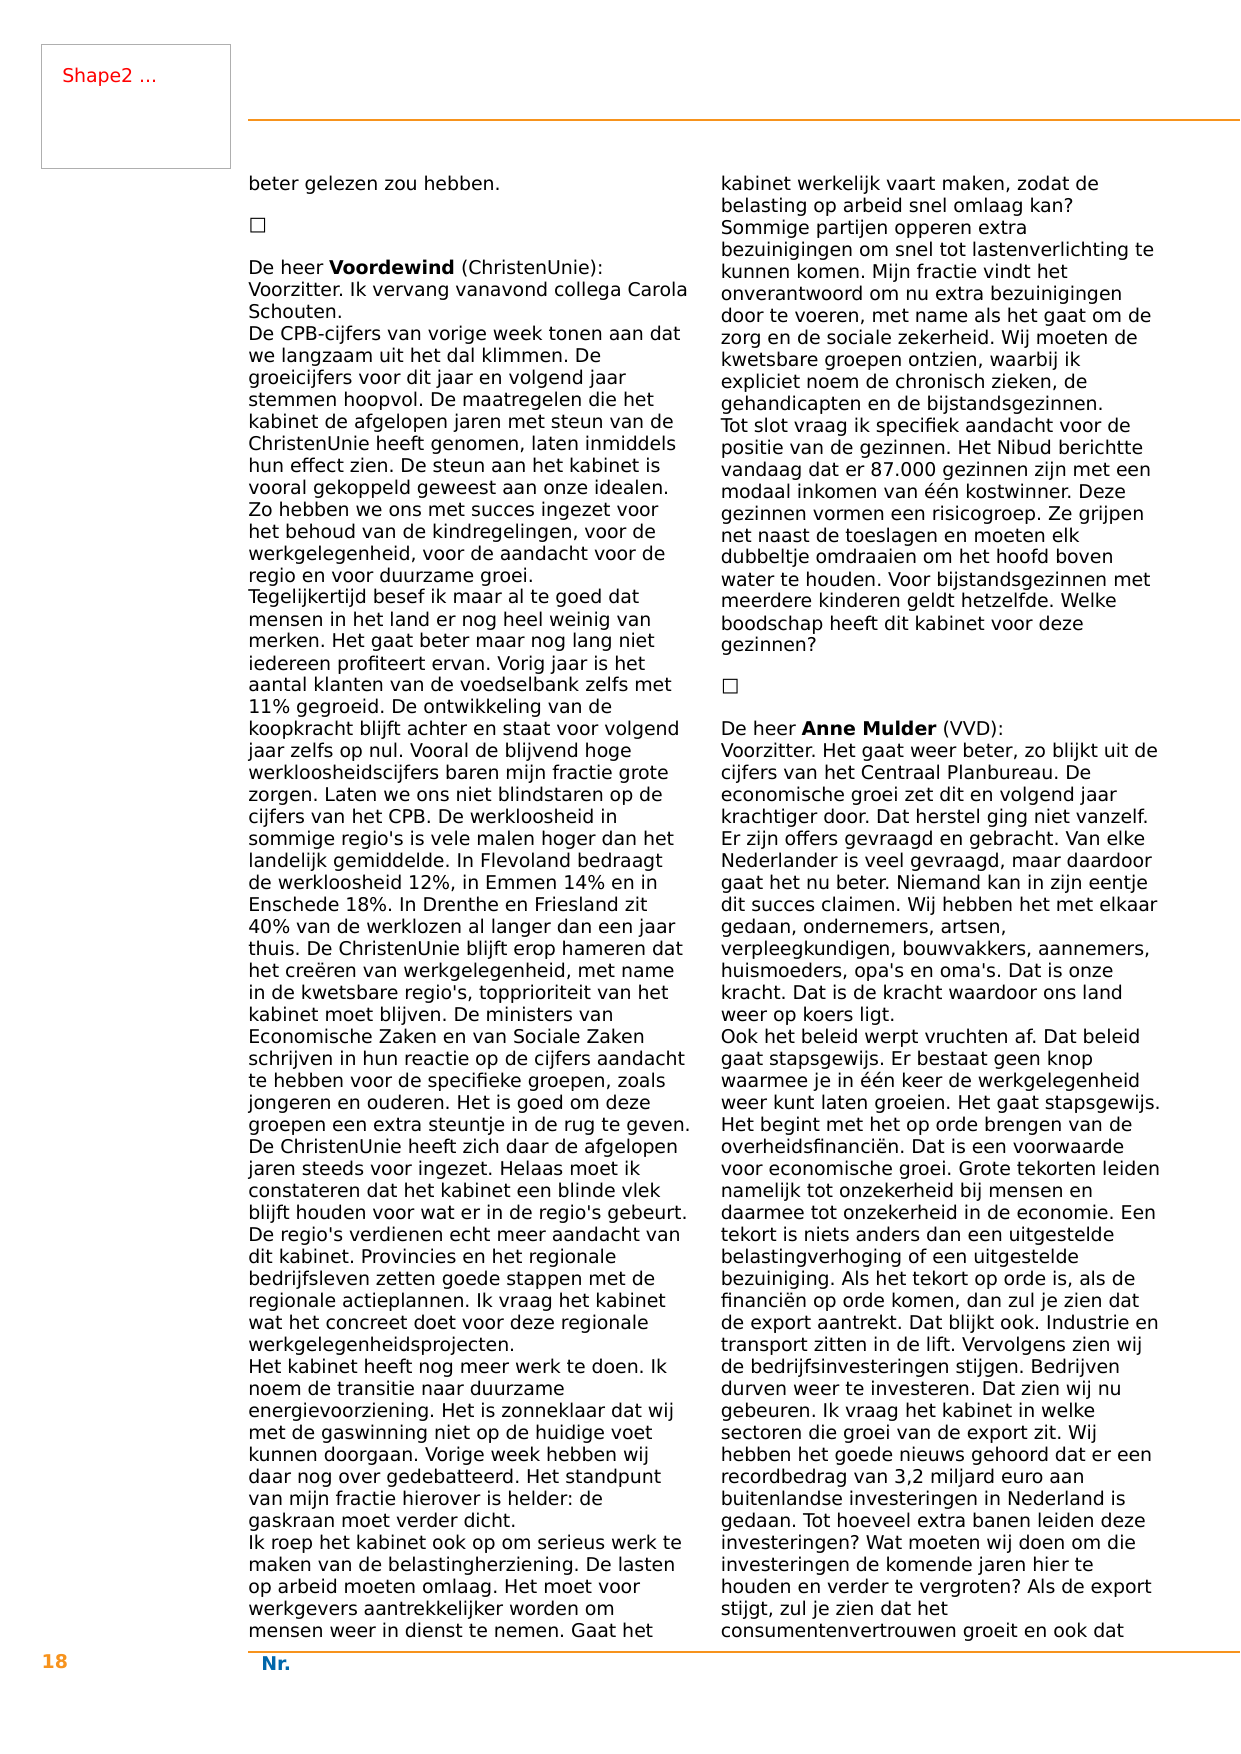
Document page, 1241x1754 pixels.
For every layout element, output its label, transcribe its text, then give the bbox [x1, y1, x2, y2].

text Tegelijkertijd besef ik maar al te goed dat mensen in het land er nog heel weinig van merken. Het gaat beter maar nog lang niet iedereen profiteert ervan. Vorig jaar is het aantal klanten van de voedselbank zelfs met 11% gegroeid. De ontwikkeling van de koopkracht blijft achter en staat voor volgend jaar zelfs op nul. Vooral de blijvend hoge werkloosheidscijfers baren mijn fractie grote zorgen. Laten we ons niet blindstaren op de cijfers van het CPB. De werkloosheid in sommige regio's is vele malen hoger dan het landelijk gemiddelde. In Flevoland bedraagt de werkloosheid 12%, in Emmen 14% en in Enschede 18%. In Drenthe en Friesland zit 40% van de werklozen al langer dan een jaar thuis. De ChristenUnie blijft erop hameren dat het creëren van werkgelegenheid, met name in de kwetsbare regio's, topprioriteit van het kabinet moet blijven. De ministers van Economische Zaken en van Sociale Zaken schrijven in hun reactie op de cijfers aandacht te hebben voor de specifieke groepen, zoals jongeren en ouderen. Het is goed om deze groepen een extra steuntje in de rug te geven. De ChristenUnie heeft zich daar de afgelopen jaren steeds voor ingezet. Helaas moet ik constateren dat het kabinet een blinde vlek blijft houden voor wat er in de regio's gebeurt. De regio's verdienen echt meer aandacht van dit kabinet. Provincies en het regionale bedrijfsleven zetten goede stappen met de regionale actieplannen. Ik vraag het kabinet wat het concreet doet voor deze regionale werkgelegenheidsprojecten. [248, 586, 691, 1356]
text Het kabinet heeft nog meer werk te doen. Ik noem de transitie naar duurzame energievoorziening. Het is zonneklaar dat wij met de gaswinning niet op de huidige voet kunnen doorgaan. Vorige week hebben wij daar nog over gedebatteerd. Het standpunt van mijn fractie hierover is helder: de gaskraan moet verder dicht. [248, 1356, 691, 1532]
text De heer Voordewind (ChristenUnie): [248, 257, 691, 279]
text beter gelezen zou hebben. [248, 173, 691, 195]
text Voorzitter. Het gaat weer beter, zo blijkt uit de cijfers van het Centraal Planbureau. De economische groei zet dit en volgend jaar krachtiger door. Dat herstel ging niet vanzelf. Er zijn offers gevraagd en gebracht. Van elke Nederlander is veel gevraagd, maar daardoor gaat het nu beter. Niemand kan in zijn eentje dit succes claimen. Wij hebben het met elkaar gedaan, ondernemers, artsen, verpleegkundigen, bouwvakkers, aannemers, huismoeders, opa's en oma's. Dat is onze kracht. Dat is de kracht waardoor ons land weer op koers ligt. [721, 740, 1163, 1026]
text ⬜ [248, 215, 691, 237]
text Ook het beleid werpt vruchten af. Dat beleid gaat stapsgewijs. Er bestaat geen knop waarmee je in één keer de werkgelegenheid weer kunt laten groeien. Het gaat stapsgewijs. Het begint met het op orde brengen van de overheidsfinanciën. Dat is een voorwaarde voor economische groei. Grote tekorten leiden namelijk tot onzekerheid bij mensen en daarmee tot onzekerheid in de economie. Een tekort is niets anders dan een uitgestelde belastingverhoging of een uitgestelde bezuiniging. Als het tekort op orde is, als de financiën op orde komen, dan zul je zien dat de export aantrekt. Dat blijkt ook. Industrie en transport zitten in de lift. Vervolgens zien wij de bedrijfsinvesteringen stijgen. Bedrijven durven weer te investeren. Dat zien wij nu gebeuren. Ik vraag het kabinet in welke sectoren die groei van de export zit. Wij hebben het goede nieuws gehoord dat er een recordbedrag van 3,2 miljard euro aan buitenlandse investeringen in Nederland is gedaan. Tot hoeveel extra banen leiden deze investeringen? Wat moeten wij doen om die investeringen de komende jaren hier te houden en verder te vergroten? Als de export stijgt, zul je zien dat het consumentenvertrouwen groeit en ook dat [721, 1026, 1163, 1641]
text De heer Anne Mulder (VVD): [721, 718, 1163, 740]
text Ik roep het kabinet ook op om serieus werk te maken van de belastingherziening. De lasten op arbeid moeten omlaag. Het moet voor werkgevers aantrekkelijker worden om mensen weer in dienst te nemen. Gaat het [248, 1532, 691, 1641]
text kabinet werkelijk vaart maken, zodat de belasting op arbeid snel omlaag kan? [721, 173, 1163, 217]
text ⬜ [721, 676, 1163, 698]
text Sommige partijen opperen extra bezuinigingen om snel tot lastenverlichting te kunnen komen. Mijn fractie vindt het onverantwoord om nu extra bezuinigingen door te voeren, met name als het gaat om de zorg en de sociale zekerheid. Wij moeten de kwetsbare groepen ontzien, waarbij ik expliciet noem de chronisch zieken, de gehandicapten en de bijstandsgezinnen. [721, 217, 1163, 414]
text De CPB-cijfers van vorige week tonen aan dat we langzaam uit het dal klimmen. De groeicijfers voor dit jaar en volgend jaar stemmen hoopvol. De maatregelen die het kabinet de afgelopen jaren met steun van de ChristenUnie heeft genomen, laten inmiddels hun effect zien. De steun aan het kabinet is vooral gekoppeld geweest aan onze idealen. Zo hebben we ons met succes ingezet voor het behoud van de kindregelingen, voor de werkgelegenheid, voor de aandacht voor de regio en voor duurzame groei. [248, 323, 691, 586]
text Voorzitter. Ik vervang vanavond collega Carola Schouten. [248, 279, 691, 323]
text Tot slot vraag ik specifiek aandacht voor de positie van de gezinnen. Het Nibud berichtte vandaag dat er 87.000 gezinnen zijn met een modaal inkomen van één kostwinner. Deze gezinnen vormen een risicogroep. Ze grijpen net naast de toeslagen en moeten elk dubbeltje omdraaien om het hoofd boven water te houden. Voor bijstandsgezinnen met meerdere kinderen geldt hetzelfde. Welke boodschap heeft dit kabinet voor deze gezinnen? [721, 414, 1163, 656]
